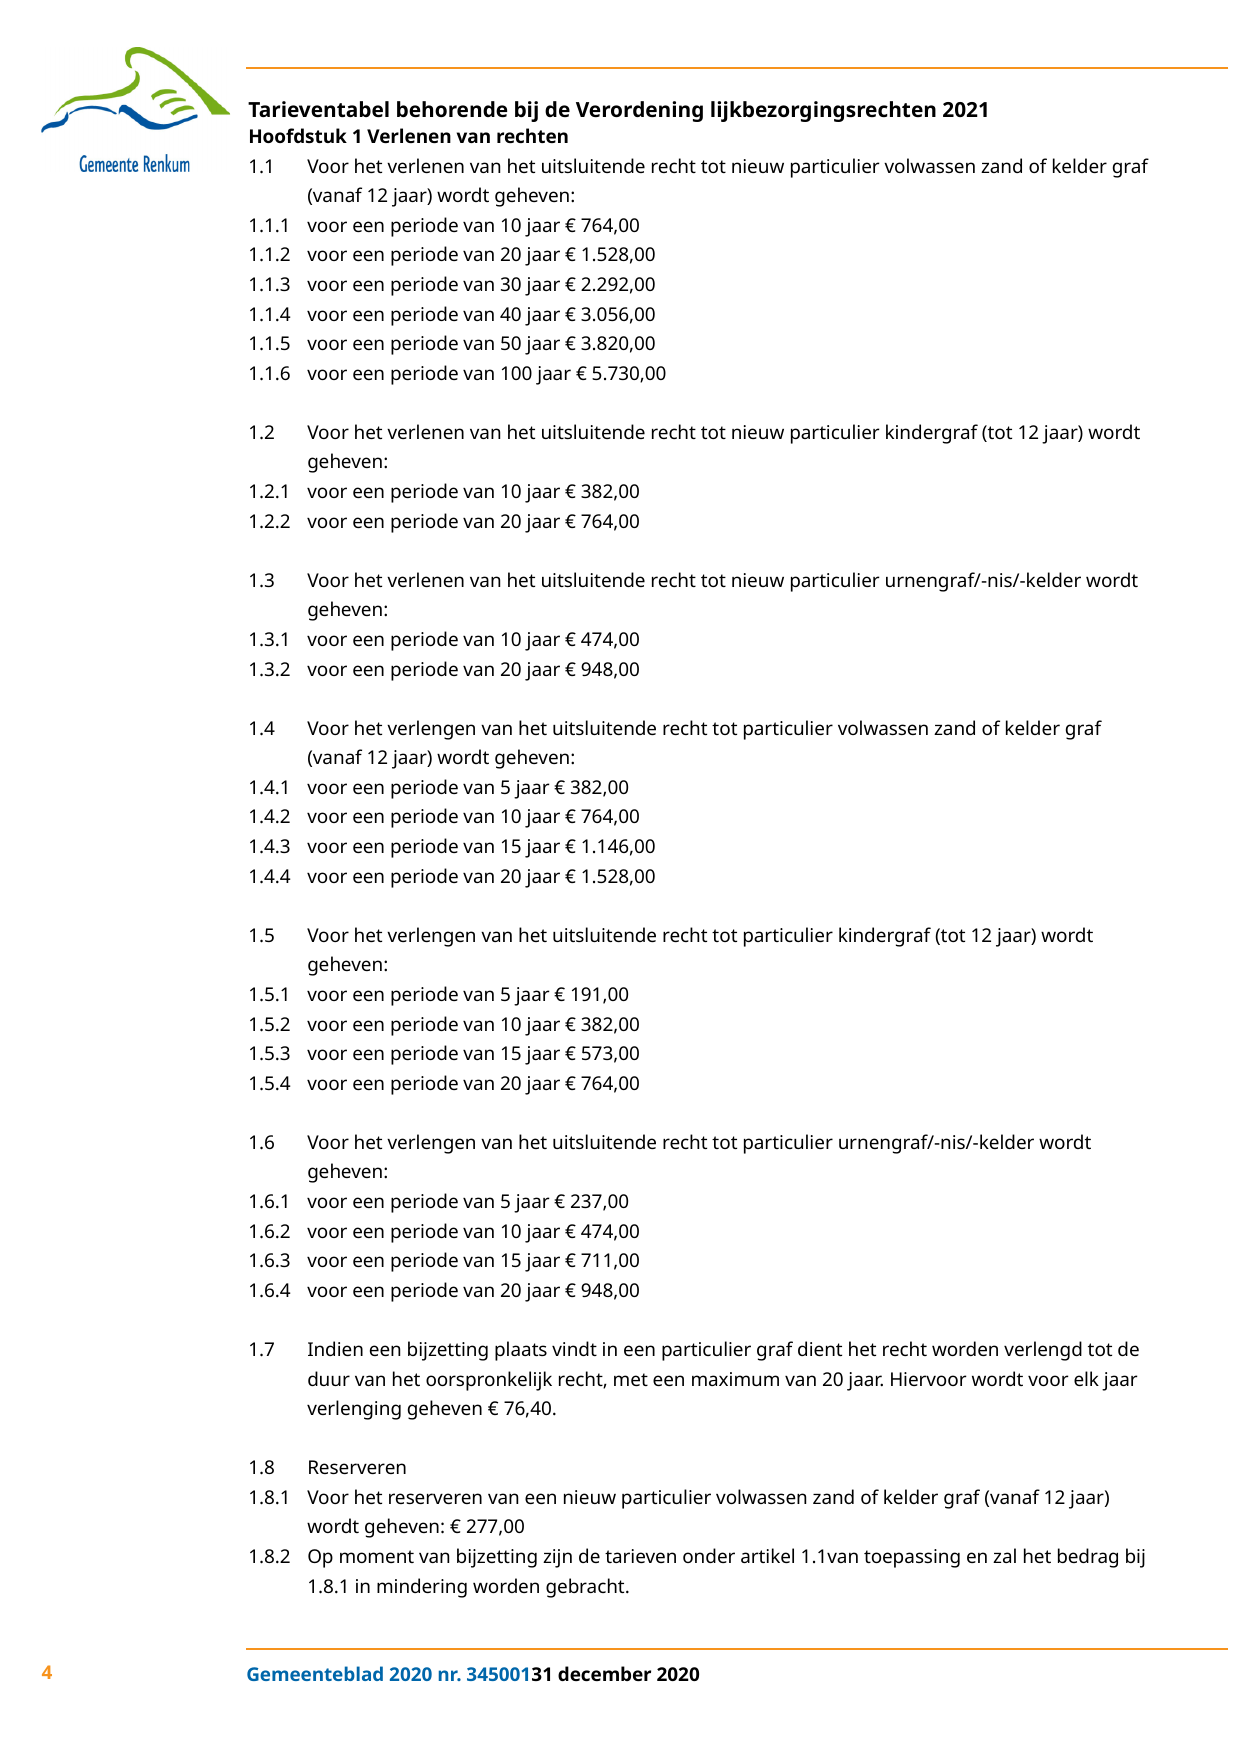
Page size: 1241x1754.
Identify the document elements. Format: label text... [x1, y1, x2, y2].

text Tarieventabel behorende bij de Verordening lijkbezorgingsrechten 2021 [248, 95, 1152, 123]
list Voor het verlenen van het uitsluitende recht tot nieuw particulier kindergraf (tot 12 jaar) wordt geheven: [248, 419, 1152, 474]
list Voor het verlengen van het uitsluitende recht tot particulier kindergraf (tot 12 jaar) wordt geheven: [248, 922, 1152, 977]
list voor een periode van 10 jaar € 382,00 [248, 1011, 1152, 1037]
list voor een periode van 30 jaar € 2.292,00 [248, 271, 1152, 297]
list voor een periode van 50 jaar € 3.820,00 [248, 330, 1152, 356]
list voor een periode van 40 jaar € 3.056,00 [248, 301, 1152, 327]
list voor een periode van 20 jaar € 1.528,00 [248, 242, 1152, 267]
list voor een periode van 10 jaar € 764,00 [248, 212, 1152, 238]
list Voor het verlengen van het uitsluitende recht tot particulier urnengraf/-nis/-kelder wordt geheven: [248, 1129, 1152, 1184]
list voor een periode van 20 jaar € 764,00 [248, 1070, 1152, 1096]
list voor een periode van 15 jaar € 711,00 [248, 1247, 1152, 1273]
list voor een periode van 15 jaar € 1.146,00 [248, 833, 1152, 859]
list voor een periode van 5 jaar € 191,00 [248, 981, 1152, 1007]
picture [41, 47, 231, 172]
list Voor het verlenen van het uitsluitende recht tot nieuw particulier volwassen zand of kelder graf (vanaf 12 jaar) wordt geheven: [248, 153, 1152, 208]
list Voor het verlenen van het uitsluitende recht tot nieuw particulier urnengraf/-nis/-kelder wordt geheven: [248, 567, 1152, 622]
list Voor het verlengen van het uitsluitende recht tot particulier volwassen zand of kelder graf (vanaf 12 jaar) wordt geheven: [248, 715, 1152, 770]
list Voor het reserveren van een nieuw particulier volwassen zand of kelder graf (vanaf 12 jaar) wordt geheven: € 277,00 [248, 1484, 1152, 1539]
text Hoofdstuk 1 Verlenen van rechten [248, 123, 1152, 149]
list Reserveren [248, 1454, 1152, 1480]
list Indien een bijzetting plaats vindt in een particulier graf dient het recht worden verlengd tot de duur van het oorspronkelijk recht, met een maximum van 20 jaar. Hiervoor wordt voor elk jaar verlenging geheven € 76,40. [248, 1336, 1152, 1421]
list voor een periode van 20 jaar € 948,00 [248, 1277, 1152, 1303]
list Op moment van bijzetting zijn de tarieven onder artikel 1.1van toepassing en zal het bedrag bij 1.8.1 in mindering worden gebracht. [248, 1543, 1152, 1599]
list voor een periode van 5 jaar € 237,00 [248, 1188, 1152, 1214]
list voor een periode van 20 jaar € 948,00 [248, 656, 1152, 682]
list voor een periode van 5 jaar € 382,00 [248, 774, 1152, 800]
list voor een periode van 20 jaar € 764,00 [248, 508, 1152, 534]
list voor een periode van 10 jaar € 474,00 [248, 626, 1152, 652]
list voor een periode van 10 jaar € 382,00 [248, 478, 1152, 504]
list voor een periode van 10 jaar € 764,00 [248, 804, 1152, 829]
list voor een periode van 100 jaar € 5.730,00 [248, 360, 1152, 386]
list voor een periode van 15 jaar € 573,00 [248, 1040, 1152, 1066]
list voor een periode van 20 jaar € 1.528,00 [248, 863, 1152, 889]
list voor een periode van 10 jaar € 474,00 [248, 1218, 1152, 1244]
